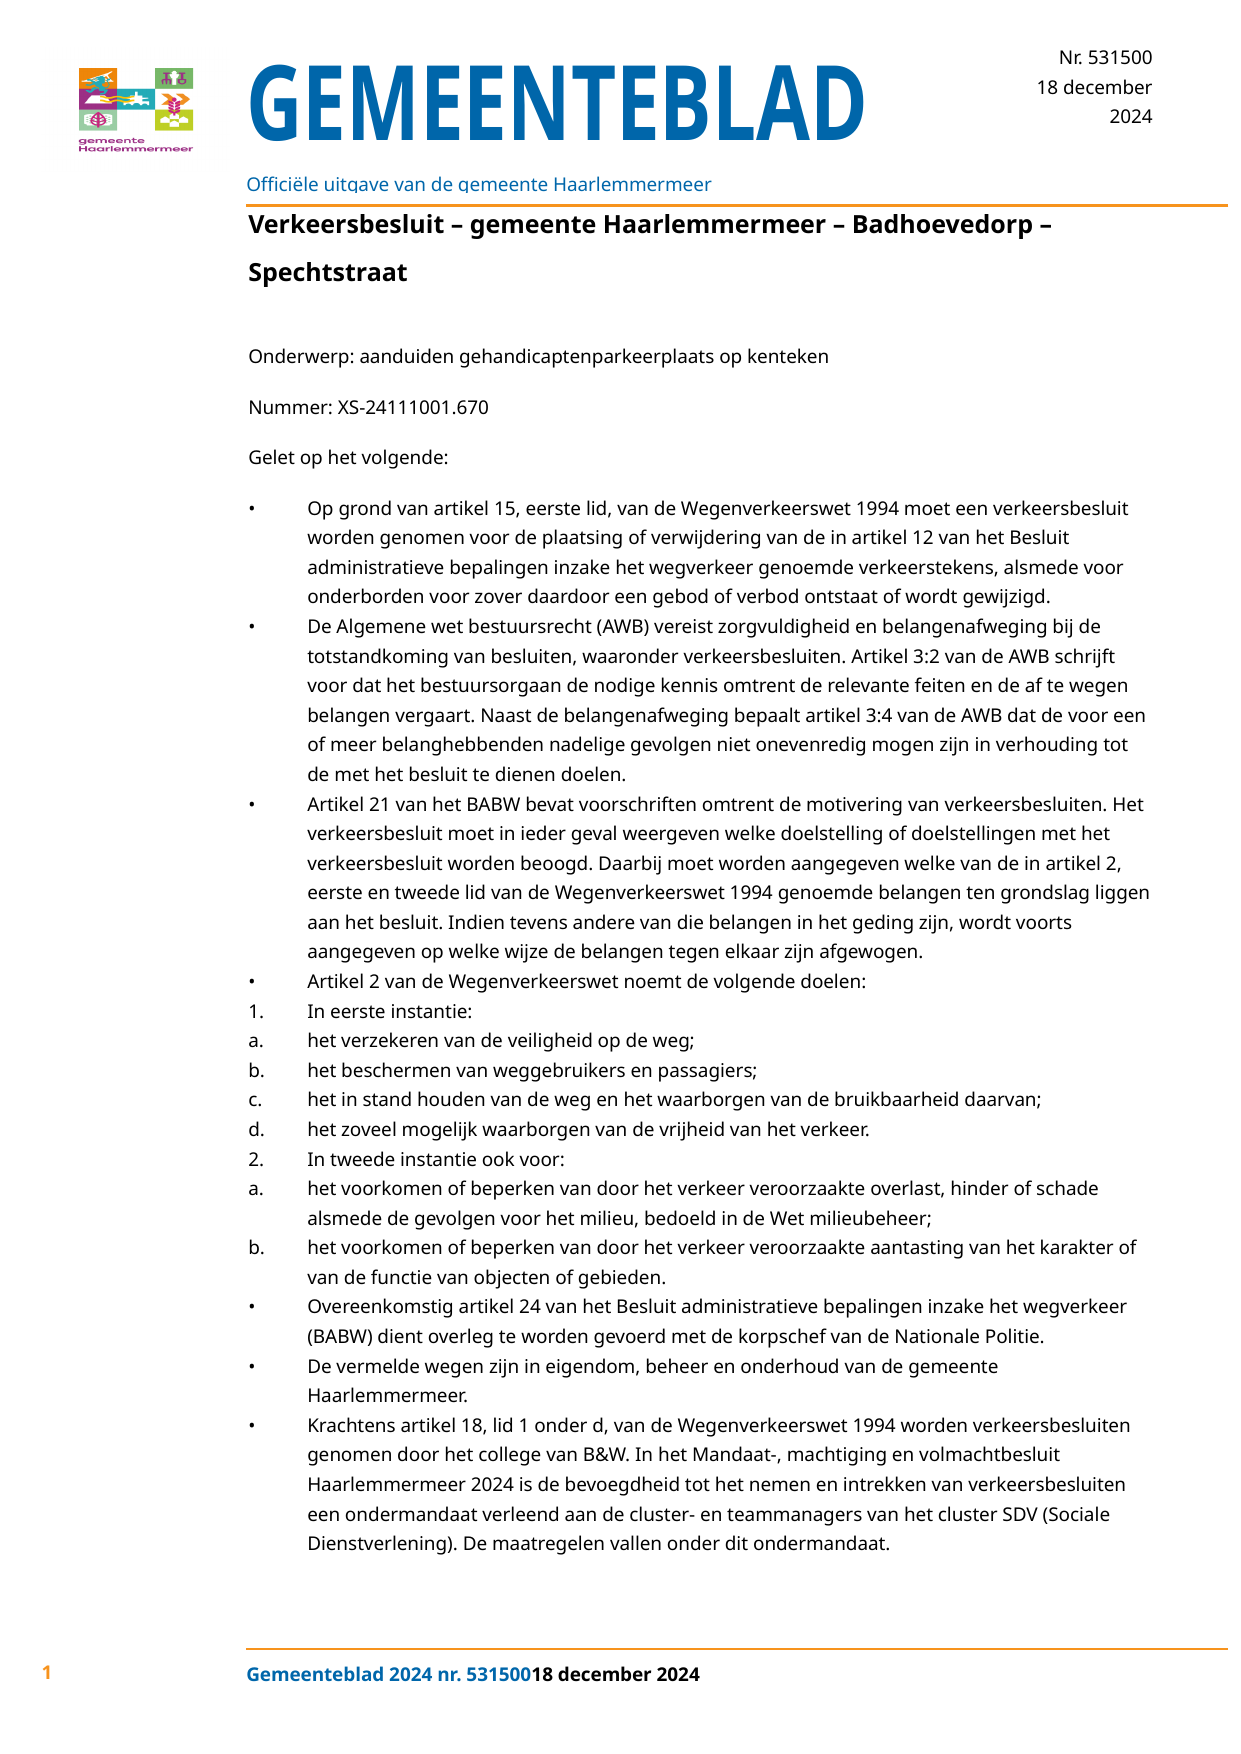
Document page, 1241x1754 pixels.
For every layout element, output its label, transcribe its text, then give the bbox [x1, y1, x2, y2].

list het zoveel mogelijk waarborgen van de vrijheid van het verkeer. [248, 1116, 1152, 1142]
list het voorkomen of beperken van door het verkeer veroorzaakte aantasting van het karakter of van de functie van objecten of gebieden. [248, 1234, 1152, 1290]
list Krachtens artikel 18, lid 1 onder d, van de Wegenverkeerswet 1994 worden verkeersbesluiten genomen door het college van B&W. In het Mandaat-, machtiging en volmachtbesluit Haarlemmermeer 2024 is de bevoegdheid tot het nemen en intrekken van verkeersbesluiten een ondermandaat verleend aan de cluster- en teammanagers van het cluster SDV (Sociale Dienstverlening). De maatregelen vallen onder dit ondermandaat. [248, 1412, 1152, 1556]
list Artikel 2 van de Wegenverkeerswet noemt de volgende doelen: [248, 968, 1152, 994]
text Gelet op het volgende: [248, 444, 1152, 470]
list Artikel 21 van het BABW bevat voorschriften omtrent de motivering van verkeersbesluiten. Het verkeersbesluit moet in ieder geval weergeven welke doelstelling of doelstellingen met het verkeersbesluit worden beoogd. Daarbij moet worden aangegeven welke van de in artikel 2, eerste en tweede lid van de Wegenverkeerswet 1994 genoemde belangen ten grondslag liggen aan het besluit. Indien tevens andere van die belangen in het geding zijn, wordt voorts aangegeven op welke wijze de belangen tegen elkaar zijn afgewogen. [248, 791, 1152, 964]
list Op grond van artikel 15, eerste lid, van de Wegenverkeerswet 1994 moet een verkeersbesluit worden genomen voor de plaatsing of verwijdering van de in artikel 12 van het Besluit administratieve bepalingen inzake het wegverkeer genoemde verkeerstekens, alsmede voor onderborden voor zover daardoor een gebod of verbod ontstaat of wordt gewijzigd. [248, 495, 1152, 609]
list het voorkomen of beperken van door het verkeer veroorzaakte overlast, hinder of schade alsmede de gevolgen voor het milieu, bedoeld in de Wet milieubeheer; [248, 1175, 1152, 1231]
list het verzekeren van de veiligheid op de weg; [248, 1027, 1152, 1053]
text Nummer: XS-24111001.670 [248, 394, 1152, 420]
list Overeenkomstig artikel 24 van het Besluit administratieve bepalingen inzake het wegverkeer (BABW) dient overleg te worden gevoerd met de korpschef van de Nationale Politie. [248, 1294, 1152, 1349]
list De Algemene wet bestuursrecht (AWB) vereist zorgvuldigheid en belangenafweging bij de totstandkoming van besluiten, waaronder verkeersbesluiten. Artikel 3:2 van de AWB schrijft voor dat het bestuursorgaan de nodige kennis omtrent de relevante feiten en de af te wegen belangen vergaart. Naast de belangenafweging bepaalt artikel 3:4 van de AWB dat de voor een of meer belanghebbenden nadelige gevolgen niet onevenredig mogen zijn in verhouding tot de met het besluit te dienen doelen. [248, 613, 1152, 787]
list In eerste instantie: [248, 998, 1152, 1023]
list In tweede instantie ook voor: [248, 1146, 1152, 1171]
text Onderwerp: aanduiden gehandicaptenparkeerplaats op kenteken [248, 344, 1152, 369]
text Verkeersbesluit – gemeente Haarlemmermeer – Badhoevedorp – Spechtstraat [248, 207, 1152, 288]
list het in stand houden van de weg en het waarborgen van de bruikbaarheid daarvan; [248, 1087, 1152, 1112]
list het beschermen van weggebruikers en passagiers; [248, 1057, 1152, 1083]
list De vermelde wegen zijn in eigendom, beheer en onderhoud van de gemeente Haarlemmermeer. [248, 1353, 1152, 1408]
picture [41, 47, 231, 172]
